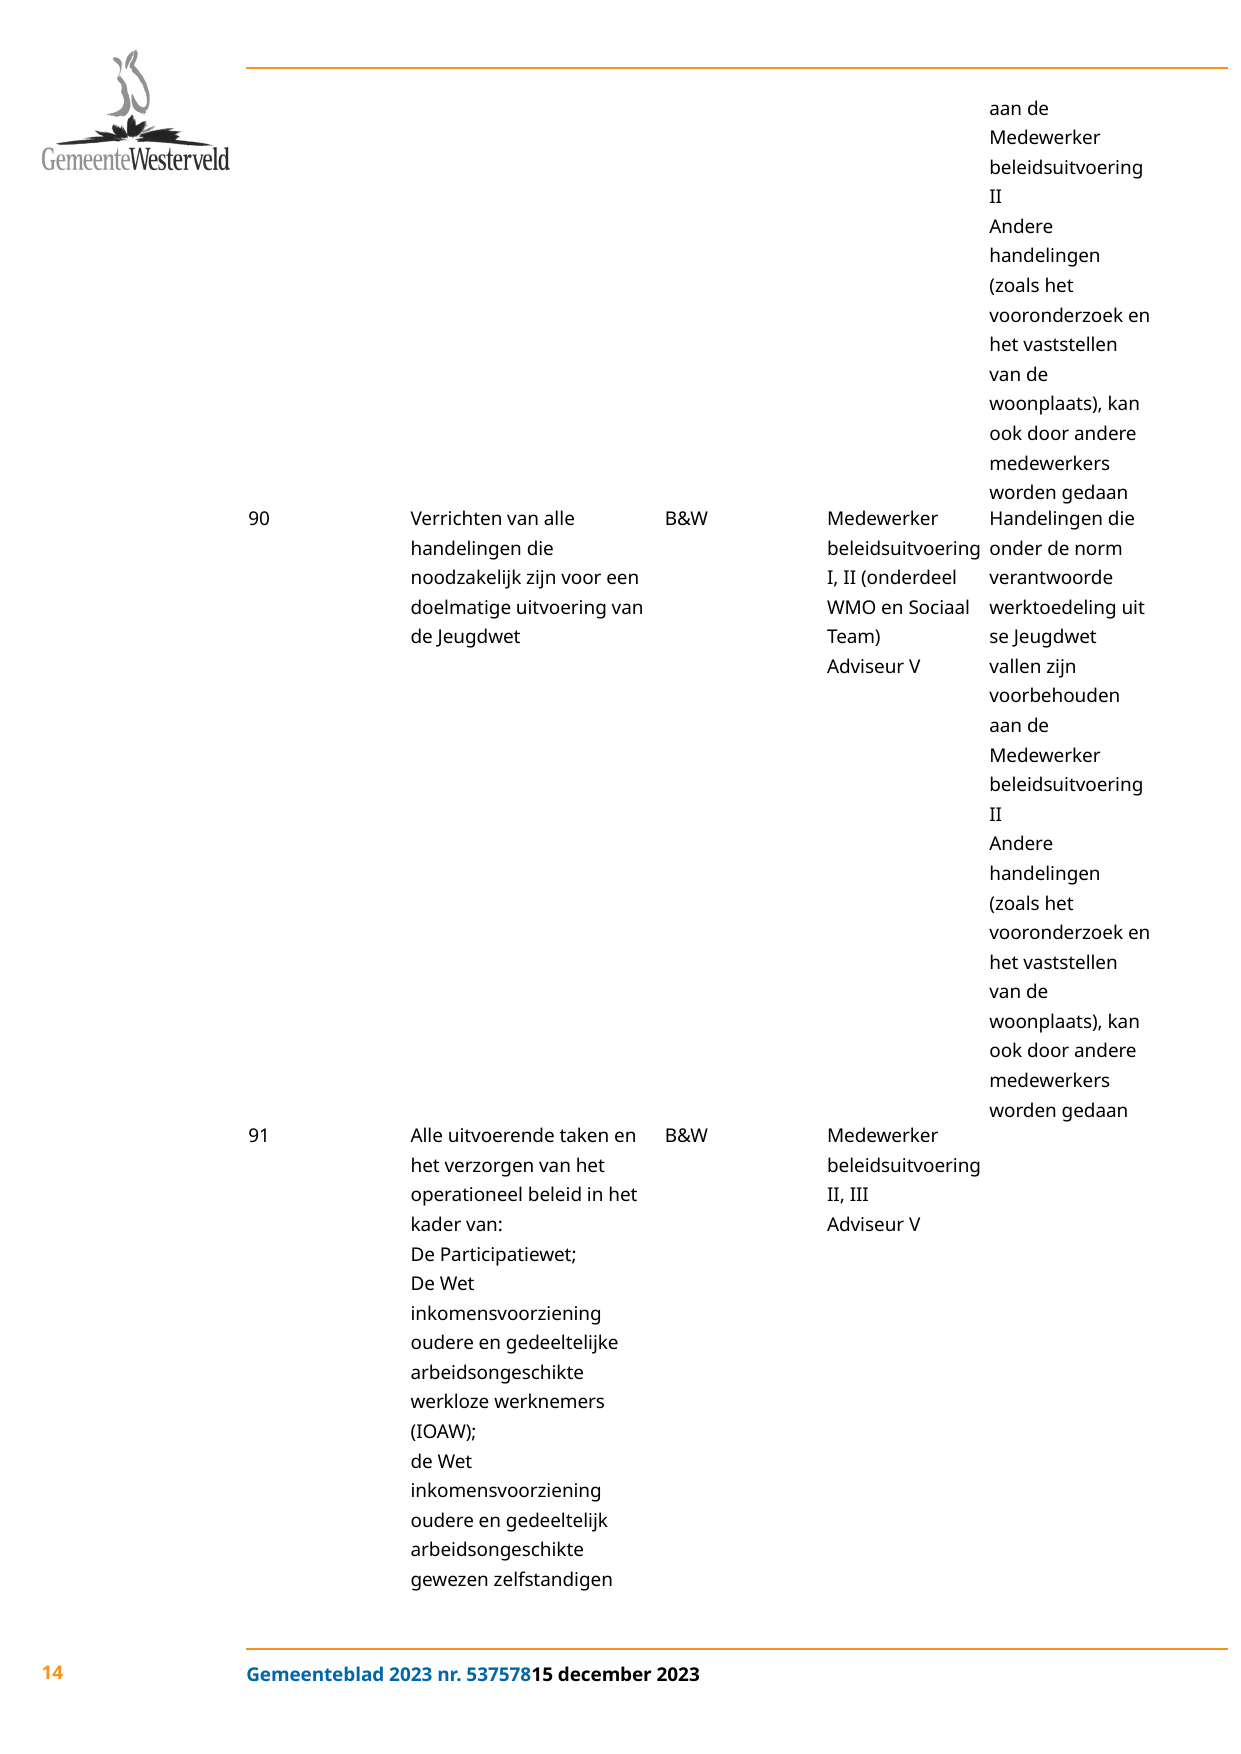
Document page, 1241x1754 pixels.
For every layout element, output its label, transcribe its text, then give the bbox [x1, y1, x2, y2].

table_cell Verrichten van alle handelingen die noodzakelijk zijn voor een doelmatige uitvoering van de Jeugdwet [410, 505, 664, 1122]
table_cell B&W [665, 1123, 827, 1592]
table_cell Handelingen die onder de norm verantwoorde werktoedeling uit se Jeugdwet vallen zijn voorbehouden aan de Medewerker beleidsuitvoering II Andere handelingen (zoals het vooronderzoek en het vaststellen van de woonplaats), kan ook door andere medewerkers worden gedaan [989, 505, 1152, 1122]
table_cell B&W [665, 505, 827, 1122]
table_cell [410, 95, 664, 505]
table_cell 91 [248, 1123, 410, 1592]
table_cell Medewerker beleidsuitvoering I, II (onderdeel WMO en Sociaal Team) Adviseur V [827, 505, 989, 1122]
table_cell [665, 95, 827, 505]
table_cell aan de Medewerker beleidsuitvoering II Andere handelingen (zoals het vooronderzoek en het vaststellen van de woonplaats), kan ook door andere medewerkers worden gedaan [989, 95, 1152, 505]
table_cell Medewerker beleidsuitvoering II, III Adviseur V [827, 1123, 989, 1592]
table_cell [827, 95, 989, 505]
table_cell Alle uitvoerende taken en het verzorgen van het operationeel beleid in het kader van: De Participatiewet; De Wet inkomensvoorziening oudere en gedeeltelijke arbeidsongeschikte werkloze werknemers (IOAW); de Wet inkomensvoorziening oudere en gedeeltelijk arbeidsongeschikte gewezen zelfstandigen [410, 1123, 664, 1592]
table_cell [989, 1123, 1152, 1592]
picture [41, 47, 231, 172]
table_cell [248, 95, 410, 505]
table_cell 90 [248, 505, 410, 1122]
